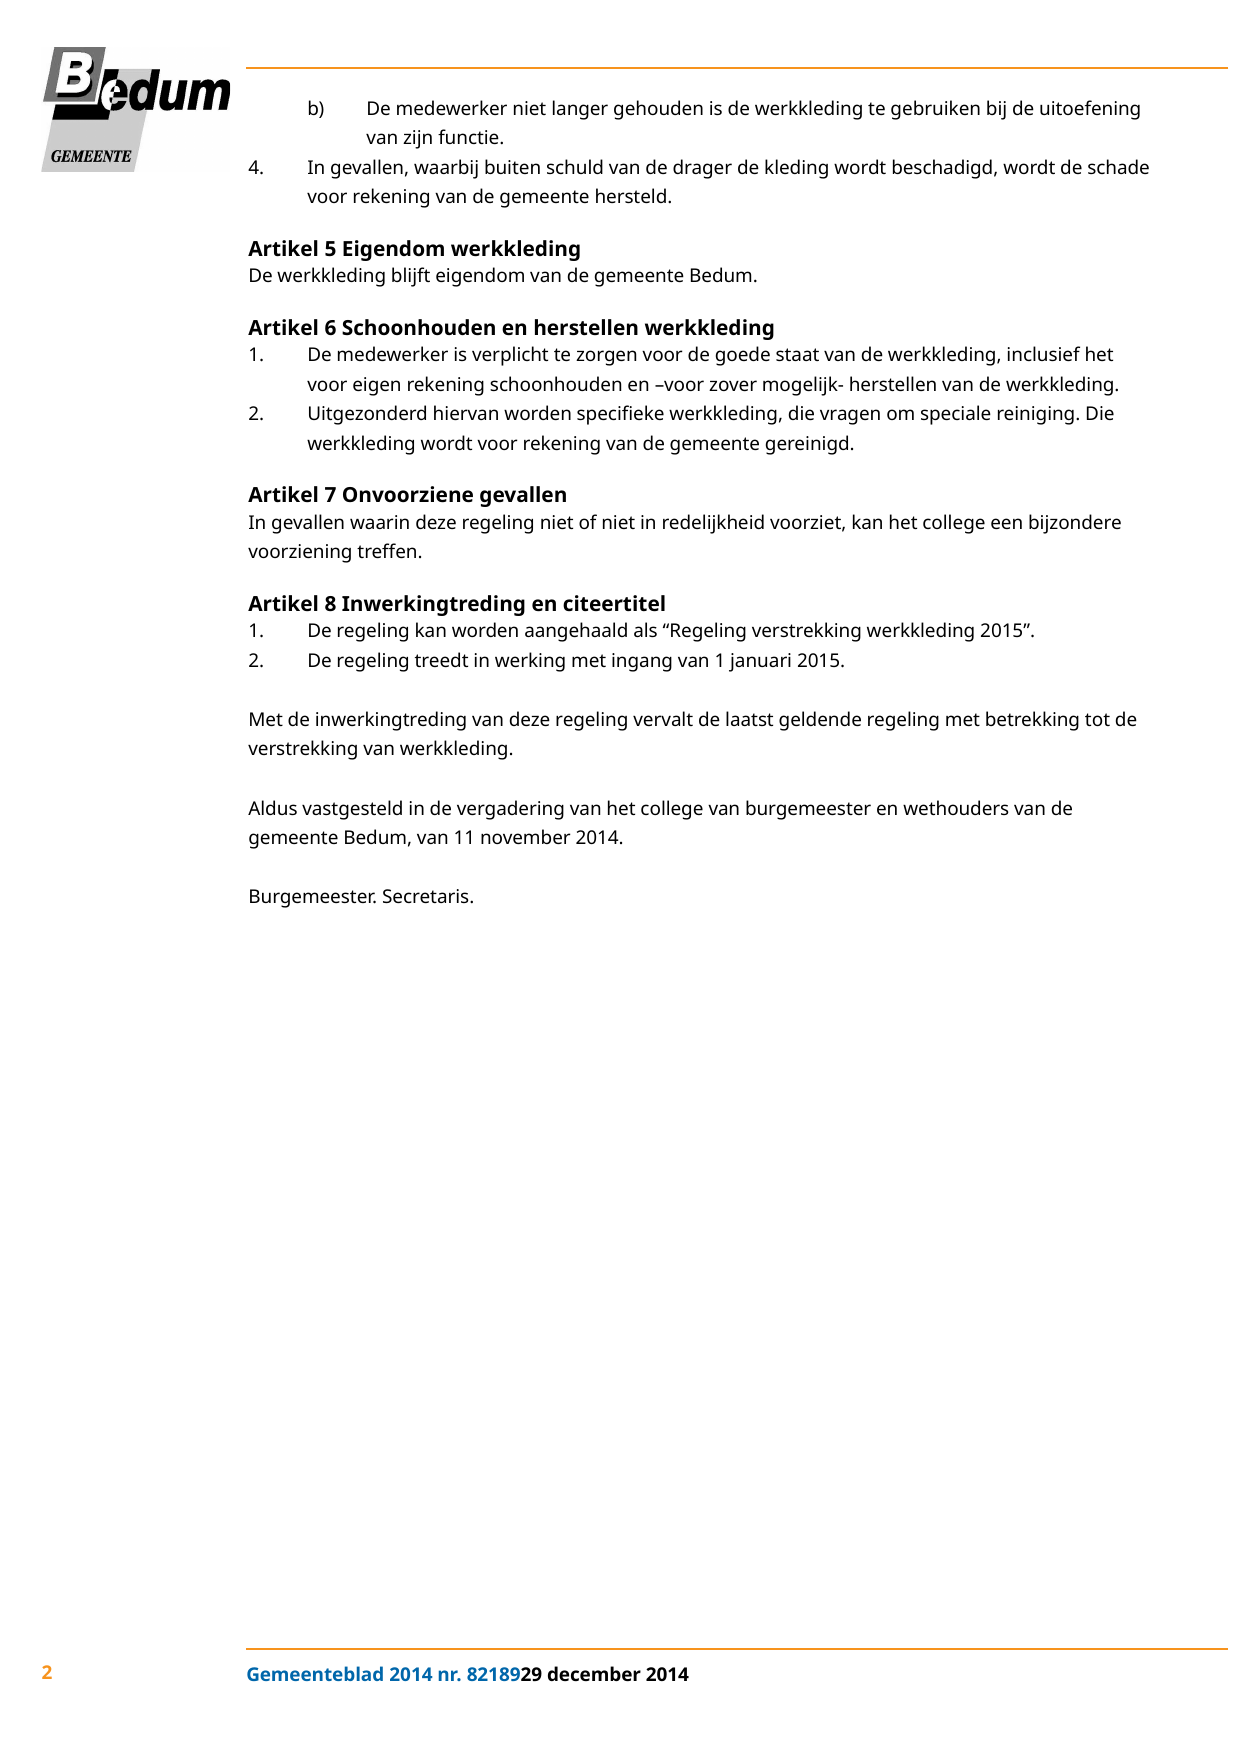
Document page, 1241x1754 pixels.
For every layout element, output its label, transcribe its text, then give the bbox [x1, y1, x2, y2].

list De regeling treedt in werking met ingang van 1 januari 2015. [248, 647, 1152, 673]
text Artikel 8 Inwerkingtreding en citeertitel [248, 589, 1152, 617]
text Artikel 6 Schoonhouden en herstellen werkkleding [248, 313, 1152, 341]
text In gevallen waarin deze regeling niet of niet in redelijkheid voorziet, kan het college een bijzondere voorziening treffen. [248, 509, 1152, 564]
text Artikel 5 Eigendom werkkleding [248, 234, 1152, 262]
list Uitgezonderd hiervan worden specifieke werkkleding, die vragen om speciale reiniging. Die werkkleding wordt voor rekening van de gemeente gereinigd. [248, 400, 1152, 456]
text Burgemeester. Secretaris. [248, 883, 1152, 909]
list In gevallen, waarbij buiten schuld van de drager de kleding wordt beschadigd, wordt de schade voor rekening van de gemeente hersteld. [248, 154, 1152, 209]
list De medewerker niet langer gehouden is de werkkleding te gebruiken bij de uitoefening van zijn functie. [307, 95, 1152, 150]
list De regeling kan worden aangehaald als “Regeling verstrekking werkkleding 2015”. [248, 617, 1152, 643]
list De medewerker is verplicht te zorgen voor de goede staat van de werkkleding, inclusief het voor eigen rekening schoonhouden en –voor zover mogelijk- herstellen van de werkkleding. [248, 341, 1152, 397]
text Aldus vastgesteld in de vergadering van het college van burgemeester en wethouders van de gemeente Bedum, van 11 november 2014. [248, 795, 1152, 850]
picture [41, 47, 231, 172]
text Artikel 7 Onvoorziene gevallen [248, 480, 1152, 509]
text De werkkleding blijft eigendom van de gemeente Bedum. [248, 262, 1152, 288]
text Met de inwerkingtreding van deze regeling vervalt de laatst geldende regeling met betrekking tot de verstrekking van werkkleding. [248, 706, 1152, 761]
